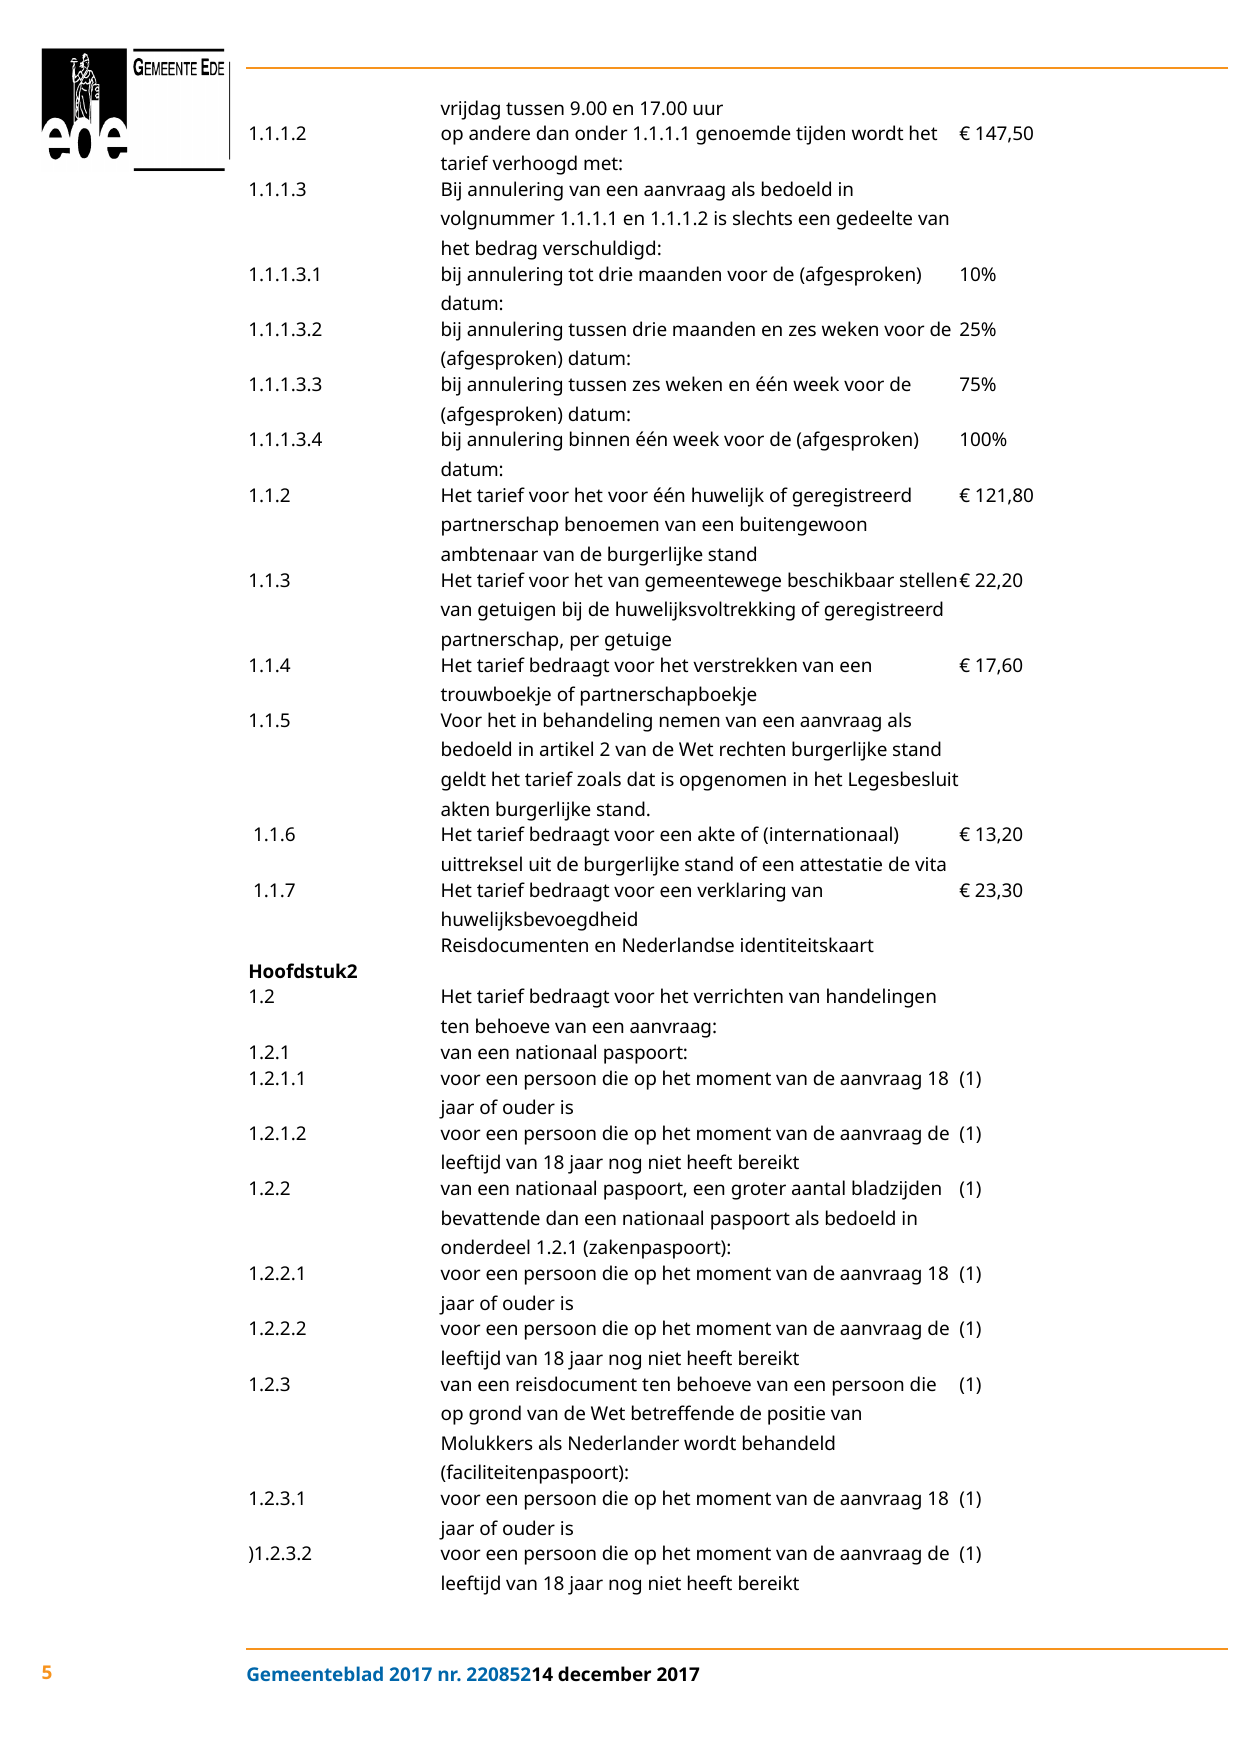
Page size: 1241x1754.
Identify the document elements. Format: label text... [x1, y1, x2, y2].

table_cell 10% [959, 261, 1152, 316]
table_cell bij annulering tussen drie maanden en zes weken voor de (afgesproken) datum: [440, 316, 959, 371]
table_cell voor een persoon die op het moment van de aanvraag 18 jaar of ouder is [440, 1065, 959, 1120]
table_cell Het tarief bedraagt voor het verrichten van handelingen ten behoeve van een aanvraag: [440, 984, 959, 1039]
table_cell (1) [959, 1260, 1152, 1316]
table_cell 1.2 [248, 984, 440, 1039]
table_cell Bij annulering van een aanvraag als bedoeld in volgnummer 1.1.1.1 en 1.1.1.2 is slechts een gedeelte van het bedrag verschuldigd: [440, 176, 959, 261]
table_cell 1.2.1 [248, 1039, 440, 1065]
table_cell (1) [959, 1541, 1152, 1596]
table_cell [440, 958, 959, 984]
table_cell [959, 984, 1152, 1039]
table_cell 1.2.3 [248, 1371, 440, 1485]
table_cell voor een persoon die op het moment van de aanvraag 18 jaar of ouder is [440, 1260, 959, 1316]
table_cell € 17,60 [959, 652, 1152, 707]
table_cell Het tarief bedraagt voor het verstrekken van een trouwboekje of partnerschapboekje [440, 652, 959, 707]
table_cell vrijdag tussen 9.00 en 17.00 uur [440, 95, 959, 121]
table_cell € 13,20 [959, 822, 1152, 877]
table_cell Het tarief bedraagt voor een akte of (internationaal) uittreksel uit de burgerlijke stand of een attestatie de vita [440, 822, 959, 877]
table_cell 1.2.2.1 [248, 1260, 440, 1316]
table_cell (1) [959, 1120, 1152, 1175]
table_cell 1.1.1.2 [248, 121, 440, 176]
table_cell € 22,20 [959, 567, 1152, 652]
table_cell voor een persoon die op het moment van de aanvraag de leeftijd van 18 jaar nog niet heeft bereikt [440, 1541, 959, 1596]
table_cell € 121,80 [959, 482, 1152, 567]
table_cell [248, 95, 440, 121]
table_cell [959, 95, 1152, 121]
table_cell van een reisdocument ten behoeve van een persoon die op grond van de Wet betreffende de positie van Molukkers als Nederlander wordt behandeld (faciliteitenpaspoort): [440, 1371, 959, 1485]
table_cell voor een persoon die op het moment van de aanvraag de leeftijd van 18 jaar nog niet heeft bereikt [440, 1120, 959, 1175]
table_cell (1) [959, 1485, 1152, 1541]
table_cell 1.1.6 [248, 822, 440, 877]
table_cell 25% [959, 316, 1152, 371]
table_cell 75% [959, 371, 1152, 427]
table_cell 1.2.2.2 [248, 1316, 440, 1371]
table_cell Voor het in behandeling nemen van een aanvraag als bedoeld in artikel 2 van de Wet rechten burgerlijke stand geldt het tarief zoals dat is opgenomen in het Legesbesluit akten burgerlijke stand. [440, 707, 959, 822]
table_cell bij annulering binnen één week voor de (afgesproken) datum: [440, 427, 959, 482]
picture [41, 47, 231, 172]
table_cell (1) [959, 1175, 1152, 1260]
table_cell 1.2.3.1 [248, 1485, 440, 1541]
table_cell )1.2.3.2 [248, 1541, 440, 1596]
table_cell [959, 932, 1152, 958]
table_cell Hoofdstuk2 [248, 958, 440, 984]
table_cell 1.2.2 [248, 1175, 440, 1260]
table_cell [959, 176, 1152, 261]
table_cell [959, 958, 1152, 984]
table_cell 1.1.1.3.2 [248, 316, 440, 371]
table_cell 1.1.4 [248, 652, 440, 707]
table_cell van een nationaal paspoort, een groter aantal bladzijden bevattende dan een nationaal paspoort als bedoeld in onderdeel 1.2.1 (zakenpaspoort): [440, 1175, 959, 1260]
table_cell (1) [959, 1371, 1152, 1485]
table_cell Het tarief voor het voor één huwelijk of geregistreerd partnerschap benoemen van een buitengewoon ambtenaar van de burgerlijke stand [440, 482, 959, 567]
table_cell € 23,30 [959, 877, 1152, 932]
table_cell [248, 932, 440, 958]
table_cell 100% [959, 427, 1152, 482]
table_cell 1.1.7 [248, 877, 440, 932]
table_cell 1.1.5 [248, 707, 440, 822]
table_cell op andere dan onder 1.1.1.1 genoemde tijden wordt het tarief verhoogd met: [440, 121, 959, 176]
table_cell € 147,50 [959, 121, 1152, 176]
table_cell Het tarief bedraagt voor een verklaring van huwelijksbevoegdheid [440, 877, 959, 932]
table_cell [959, 1039, 1152, 1065]
table_cell 1.1.1.3.1 [248, 261, 440, 316]
table_cell voor een persoon die op het moment van de aanvraag 18 jaar of ouder is [440, 1485, 959, 1541]
table_cell 1.1.2 [248, 482, 440, 567]
table_cell (1) [959, 1065, 1152, 1120]
table_cell 1.2.1.1 [248, 1065, 440, 1120]
table_cell bij annulering tot drie maanden voor de (afgesproken) datum: [440, 261, 959, 316]
table_cell 1.1.1.3.3 [248, 371, 440, 427]
table_cell 1.1.1.3.4 [248, 427, 440, 482]
table_cell 1.1.3 [248, 567, 440, 652]
table_cell 1.1.1.3 [248, 176, 440, 261]
table_cell 1.2.1.2 [248, 1120, 440, 1175]
table_cell voor een persoon die op het moment van de aanvraag de leeftijd van 18 jaar nog niet heeft bereikt [440, 1316, 959, 1371]
table_cell [959, 707, 1152, 822]
table_cell Reisdocumenten en Nederlandse identiteitskaart [440, 932, 959, 958]
table_cell van een nationaal paspoort: [440, 1039, 959, 1065]
table_cell Het tarief voor het van gemeentewege beschikbaar stellen van getuigen bij de huwelijksvoltrekking of geregistreerd partnerschap, per getuige [440, 567, 959, 652]
table_cell bij annulering tussen zes weken en één week voor de (afgesproken) datum: [440, 371, 959, 427]
table_cell (1) [959, 1316, 1152, 1371]
